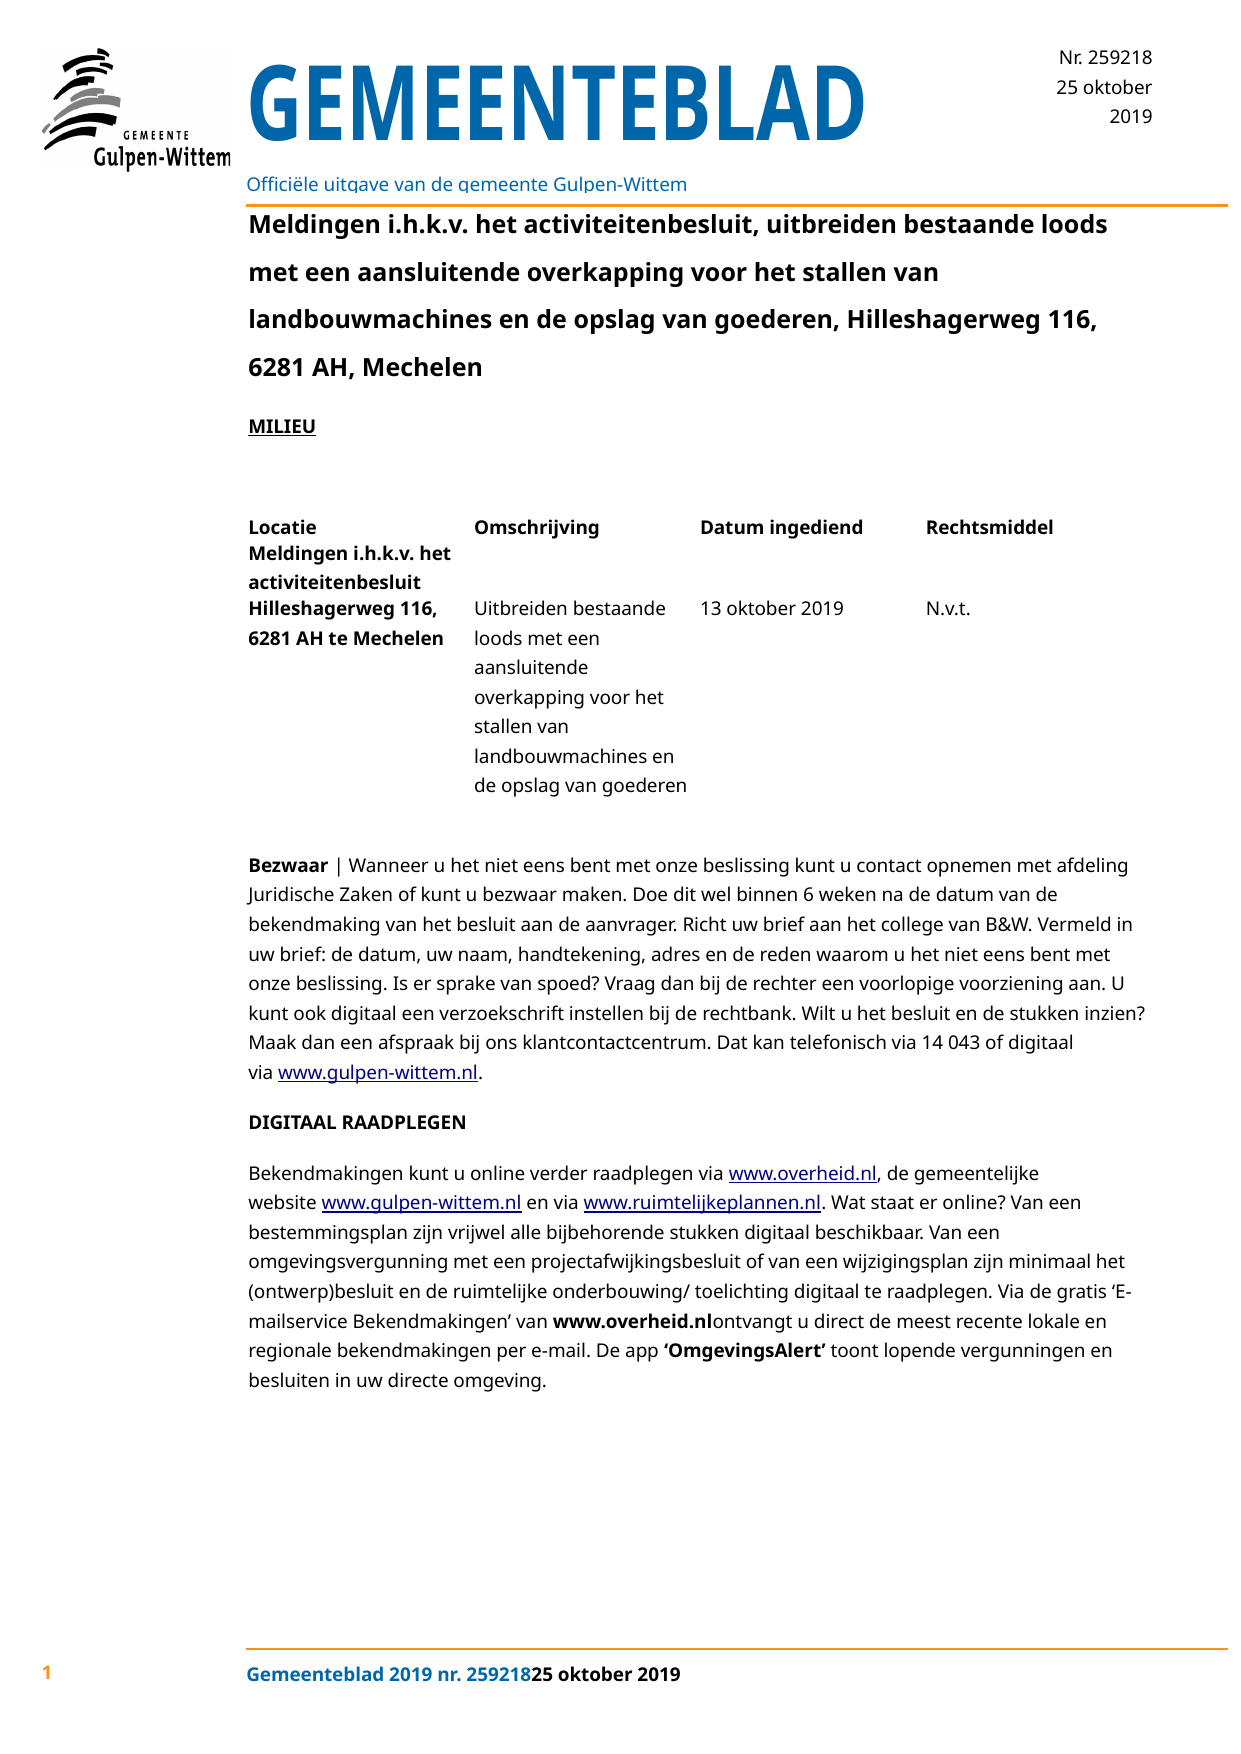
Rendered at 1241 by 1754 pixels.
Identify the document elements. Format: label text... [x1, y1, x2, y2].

table_cell [926, 540, 1152, 595]
text MILIEU [248, 413, 1152, 439]
table_cell Hilleshagerweg 116, 6281 AH te Mechelen [248, 595, 474, 798]
table_cell N.v.t. [926, 595, 1152, 798]
table_header Omschrijving [474, 514, 700, 540]
table_header Rechtsmiddel [926, 514, 1152, 540]
table_header Datum ingediend [700, 514, 926, 540]
table_cell [700, 540, 926, 595]
text DIGITAAL RAADPLEGEN [248, 1109, 1152, 1135]
table_cell Uitbreiden bestaande loods met een aansluitende overkapping voor het stallen van landbouwmachines en de opslag van goederen [474, 595, 700, 798]
picture [41, 47, 231, 172]
table_cell 13 oktober 2019 [700, 595, 926, 798]
table_header Locatie [248, 514, 474, 540]
table_cell Meldingen i.h.k.v. het activiteitenbesluit [248, 540, 474, 595]
text Meldingen i.h.k.v. het activiteitenbesluit, uitbreiden bestaande loods met een aansluitende overkapping voor het stallen van landbouwmachines en de opslag van goederen, Hilleshagerweg 116, 6281 AH, Mechelen [248, 207, 1152, 384]
table_cell [474, 540, 700, 595]
text Bekendmakingen kunt u online verder raadplegen via www.overheid.nl, de gemeentelijke website www.gulpen-wittem.nl en via www.ruimtelijkeplannen.nl. Wat staat er online? Van een bestemmingsplan zijn vrijwel alle bijbehorende stukken digitaal beschikbaar. Van een omgevingsvergunning met een projectafwijkingsbesluit of van een wijzigingsplan zijn minimaal het (ontwerp)besluit en de ruimtelijke onderbouwing/ toelichting digitaal te raadplegen. Via de gratis ‘E-mailservice Bekendmakingen’ van www.overheid.nlontvangt u direct de meest recente lokale en regionale bekendmakingen per e-mail. De app ‘OmgevingsAlert’ toont lopende vergunningen en besluiten in uw directe omgeving. [248, 1160, 1152, 1393]
text Bezwaar | Wanneer u het niet eens bent met onze beslissing kunt u contact opnemen met afdeling Juridische Zaken of kunt u bezwaar maken. Doe dit wel binnen 6 weken na de datum van de bekendmaking van het besluit aan de aanvrager. Richt uw brief aan het college van B&W. Vermeld in uw brief: de datum, uw naam, handtekening, adres en de reden waarom u het niet eens bent met onze beslissing. Is er sprake van spoed? Vraag dan bij de rechter een voorlopige voorziening aan. U kunt ook digitaal een verzoekschrift instellen bij de rechtbank. Wilt u het besluit en de stukken inzien? Maak dan een afspraak bij ons klantcontactcentrum. Dat kan telefonisch via 14 043 of digitaal via www.gulpen-wittem.nl. [248, 852, 1152, 1085]
